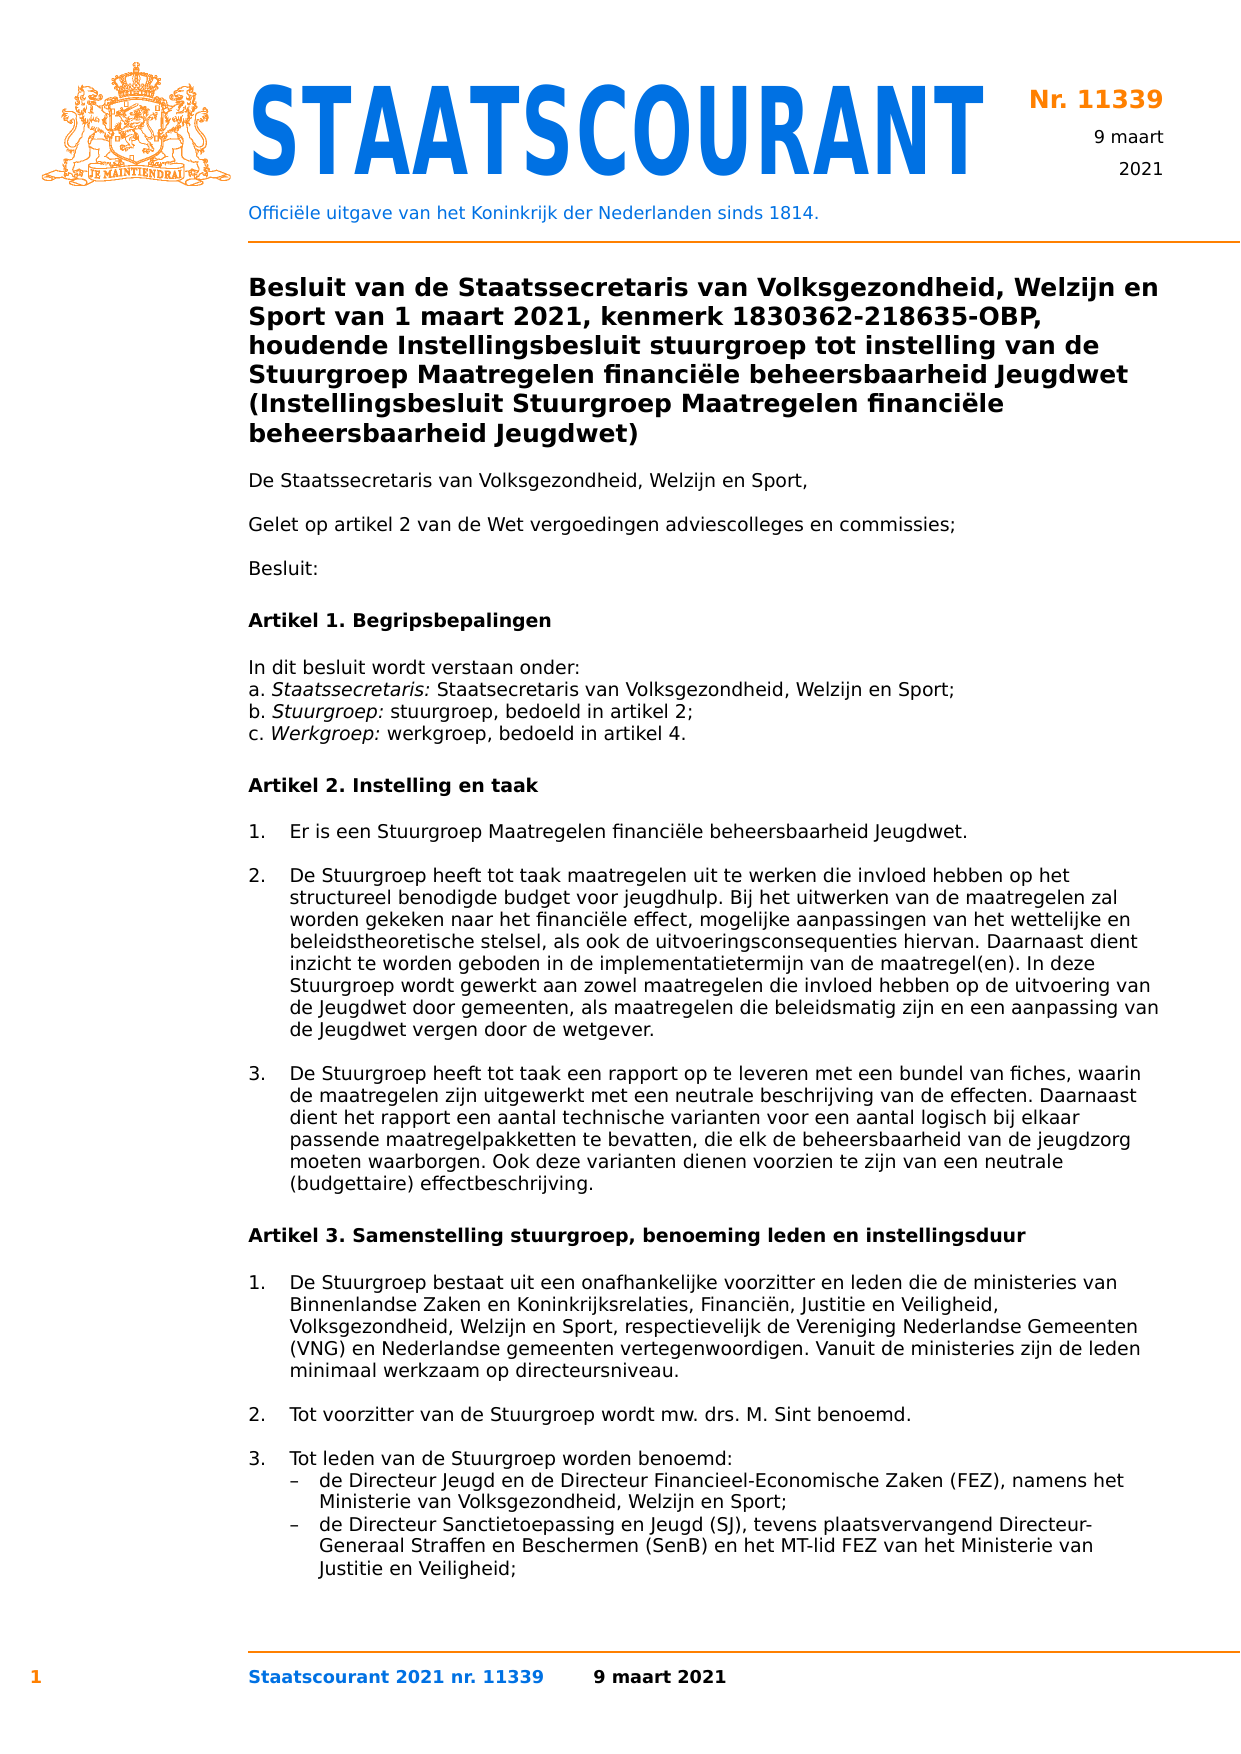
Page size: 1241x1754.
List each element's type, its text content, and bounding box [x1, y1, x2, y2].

subtitle Besluit van de Staatssecretaris van Volksgezondheid, Welzijn en Sport van 1 maart 2021, kenmerk 1830362-218635-OBP, houdende Instellingsbesluit stuurgroep tot instelling van de Stuurgroep Maatregelen financiële beheersbaarheid Jeugdwet (Instellingsbesluit Stuurgroep Maatregelen financiële beheersbaarheid Jeugdwet) [248, 273, 1163, 448]
text In dit besluit wordt verstaan onder: [248, 657, 1163, 678]
text De Staatssecretaris van Volksgezondheid, Welzijn en Sport, [248, 470, 1163, 492]
subtitle Artikel 1. Begripsbepalingen [248, 609, 1163, 632]
text – de Directeur Jeugd en de Directeur Financieel-Economische Zaken (FEZ), namens het Ministerie van Volksgezondheid, Welzijn en Sport; [289, 1469, 1163, 1513]
text 2. Tot voorzitter van de Stuurgroep wordt mw. drs. M. Sint benoemd. [248, 1404, 1163, 1426]
table_header [25, 62, 248, 241]
text Besluit: [248, 558, 1163, 579]
text 3. Tot leden van de Stuurgroep worden benoemd: [248, 1447, 1163, 1469]
table_cell Officiële uitgave van het Koninkrijk der Nederlanden sinds 1814. [248, 203, 1240, 241]
text 3. De Stuurgroep heeft tot taak een rapport op te leveren met een bundel van fiches, waarin de maatregelen zijn uitgewerkt met een neutrale beschrijving van de effecten. Daarnaast dient het rapport een aantal technische varianten voor een aantal logisch bij elkaar passende maatregelpakketten te bevatten, die elk de beheersbaarheid van de jeugdzorg moeten waarborgen. Ook deze varianten dienen voorzien te zijn van een neutrale (budgettaire) effectbeschrijving. [248, 1063, 1163, 1195]
table_cell 2021 [998, 153, 1240, 203]
picture [41, 62, 231, 186]
table_header Nr. 11339 [998, 62, 1240, 121]
table_cell 9 maart [998, 121, 1240, 153]
text – de Directeur Sanctietoepassing en Jeugd (SJ), tevens plaatsvervangend Directeur-Generaal Straffen en Beschermen (SenB) en het MT-lid FEZ van het Ministerie van Justitie en Veiligheid; [289, 1513, 1163, 1579]
text Gelet op artikel 2 van de Wet vergoedingen adviescolleges en commissies; [248, 514, 1163, 536]
text 2. De Stuurgroep heeft tot taak maatregelen uit te werken die invloed hebben op het structureel benodigde budget voor jeugdhulp. Bij het uitwerken van de maatregelen zal worden gekeken naar het financiële effect, mogelijke aanpassingen van het wettelijke en beleidstheoretische stelsel, als ook de uitvoeringsconsequenties hiervan. Daarnaast dient inzicht te worden geboden in de implementatietermijn van de maatregel(en). In deze Stuurgroep wordt gewerkt aan zowel maatregelen die invloed hebben op de uitvoering van de Jeugdwet door gemeenten, als maatregelen die beleidsmatig zijn en een aanpassing van de Jeugdwet vergen door de wetgever. [248, 865, 1163, 1041]
text a. Staatssecretaris: Staatsecretaris van Volksgezondheid, Welzijn en Sport; [248, 678, 1163, 701]
subtitle Artikel 2. Instelling en taak [248, 774, 1163, 796]
table_header STAATSCOURANT [248, 62, 998, 203]
subtitle Artikel 3. Samenstelling stuurgroep, benoeming leden en instellingsduur [248, 1225, 1163, 1247]
text c. Werkgroep: werkgroep, bedoeld in artikel 4. [248, 722, 1163, 744]
text b. Stuurgroep: stuurgroep, bedoeld in artikel 2; [248, 701, 1163, 722]
text 1. De Stuurgroep bestaat uit een onafhankelijke voorzitter en leden die de ministeries van Binnenlandse Zaken en Koninkrijksrelaties, Financiën, Justitie en Veiligheid, Volksgezondheid, Welzijn en Sport, respectievelijk de Vereniging Nederlandse Gemeenten (VNG) en Nederlandse gemeenten vertegenwoordigen. Vanuit de ministeries zijn de leden minimaal werkzaam op directeursniveau. [248, 1272, 1163, 1382]
text 1. Er is een Stuurgroep Maatregelen financiële beheersbaarheid Jeugdwet. [248, 821, 1163, 843]
